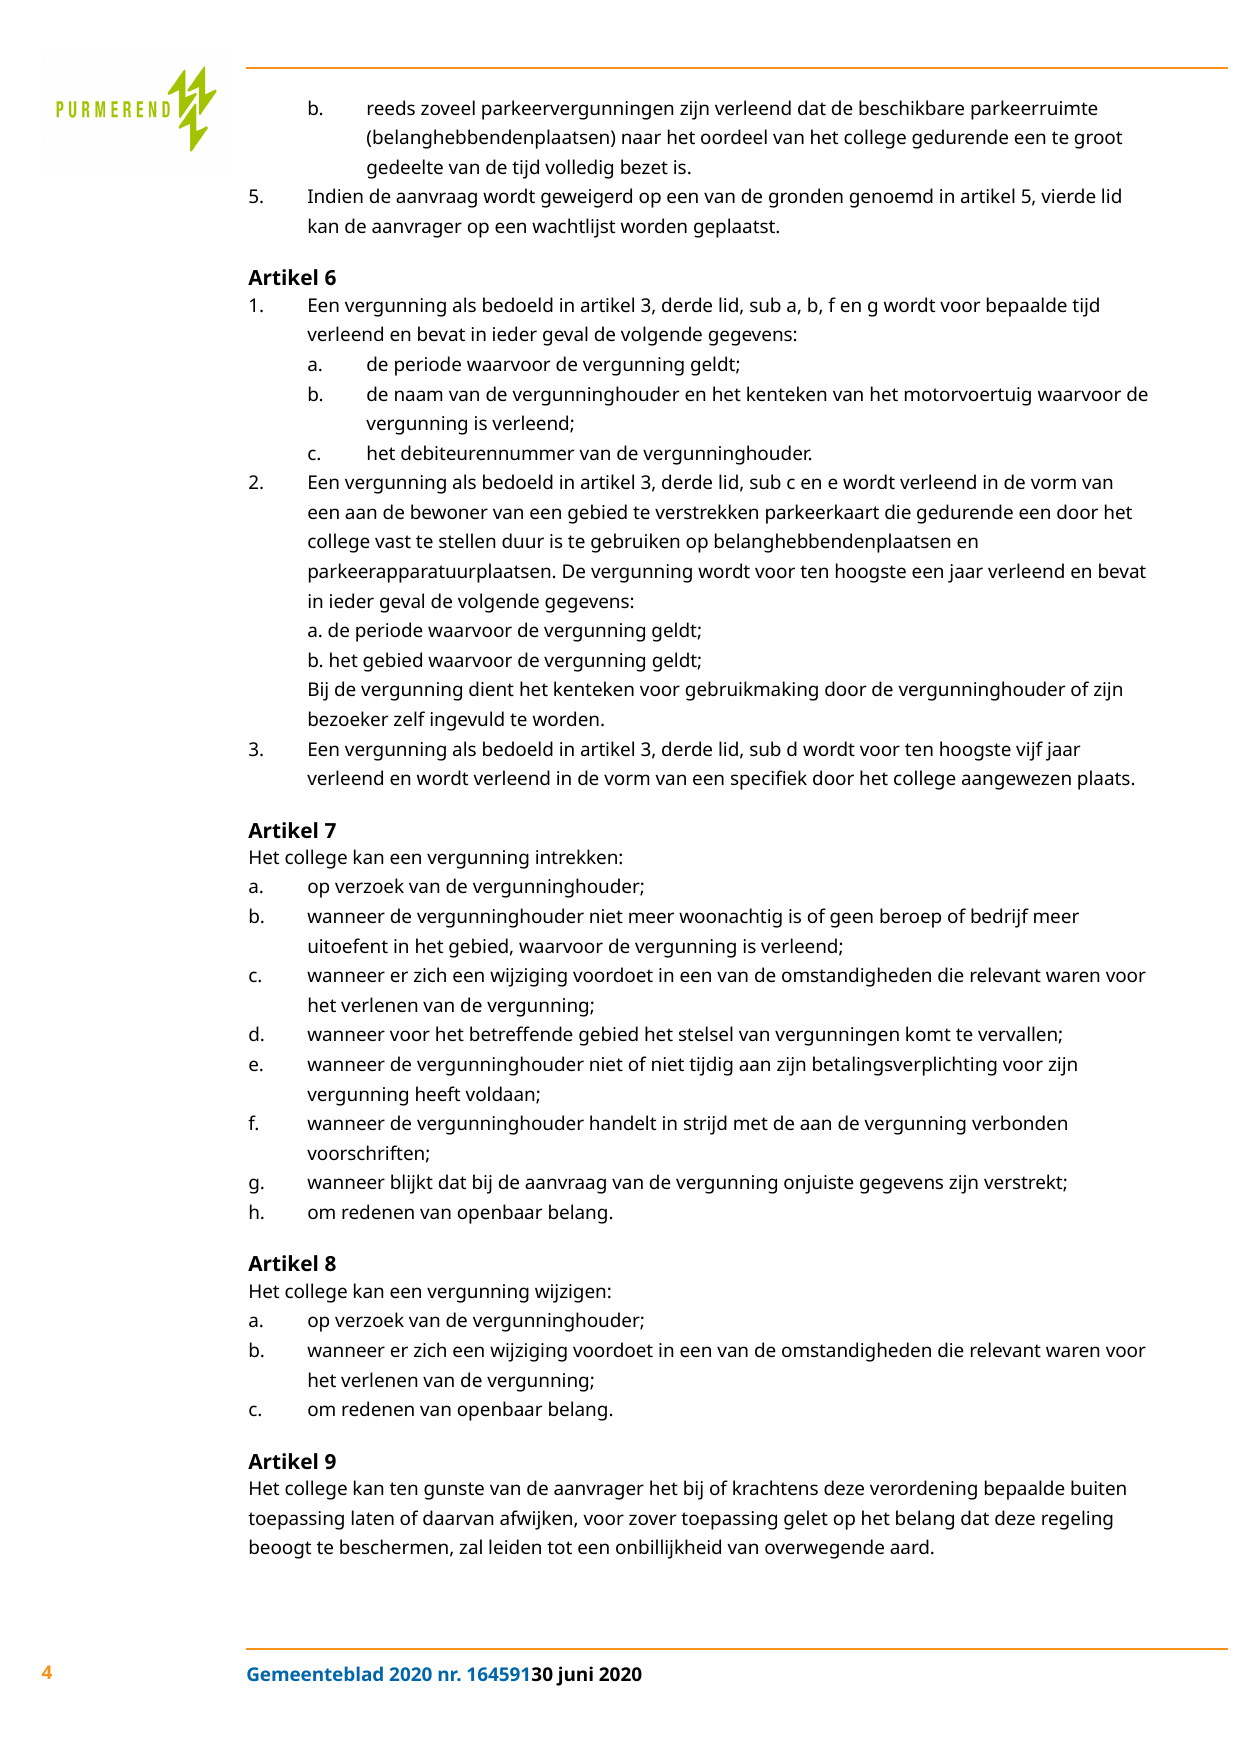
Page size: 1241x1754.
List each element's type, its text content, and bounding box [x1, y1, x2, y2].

list wanneer er zich een wijziging voordoet in een van de omstandigheden die relevant waren voor het verlenen van de vergunning; [248, 962, 1152, 1018]
list Een vergunning als bedoeld in artikel 3, derde lid, sub a, b, f en g wordt voor bepaalde tijd verleend en bevat in ieder geval de volgende gegevens: [248, 292, 1152, 347]
list Een vergunning als bedoeld in artikel 3, derde lid, sub d wordt voor ten hoogste vijf jaar verleend en wordt verleend in de vorm van een specifiek door het college aangewezen plaats. [248, 736, 1152, 791]
list om redenen van openbaar belang. [248, 1396, 1152, 1422]
list wanneer de vergunninghouder niet of niet tijdig aan zijn betalingsverplichting voor zijn vergunning heeft voldaan; [248, 1051, 1152, 1107]
list wanneer blijkt dat bij de aanvraag van de vergunning onjuiste gegevens zijn verstrekt; [248, 1169, 1152, 1195]
list wanneer er zich een wijziging voordoet in een van de omstandigheden die relevant waren voor het verlenen van de vergunning; [248, 1337, 1152, 1392]
text Het college kan ten gunste van de aanvrager het bij of krachtens deze verordening bepaalde buiten toepassing laten of daarvan afwijken, voor zover toepassing gelet op het belang dat deze regeling beoogt te beschermen, zal leiden tot een onbillijkheid van overwegende aard. [248, 1475, 1152, 1560]
text Het college kan een vergunning wijzigen: [248, 1278, 1152, 1304]
list wanneer voor het betreffende gebied het stelsel van vergunningen komt te vervallen; [248, 1022, 1152, 1047]
list Een vergunning als bedoeld in artikel 3, derde lid, sub c en e wordt verleend in de vorm van een aan de bewoner van een gebied te verstrekken parkeerkaart die gedurende een door het college vast te stellen duur is te gebruiken op belanghebbendenplaatsen en parkeerapparatuurplaatsen. De vergunning wordt voor ten hoogste een jaar verleend en bevat in ieder geval de volgende gegevens: [248, 469, 1152, 613]
picture [41, 47, 231, 172]
list op verzoek van de vergunninghouder; [248, 1308, 1152, 1333]
list b. het gebied waarvoor de vergunning geldt; [248, 647, 1152, 673]
list reeds zoveel parkeervergunningen zijn verleend dat de beschikbare parkeerruimte (belanghebbendenplaatsen) naar het oordeel van het college gedurende een te groot gedeelte van de tijd volledig bezet is. [307, 95, 1152, 180]
list het debiteurennummer van de vergunninghouder. [307, 440, 1152, 466]
list wanneer de vergunninghouder handelt in strijd met de aan de vergunning verbonden voorschriften; [248, 1110, 1152, 1166]
list op verzoek van de vergunninghouder; [248, 874, 1152, 899]
text Artikel 7 [248, 816, 1152, 844]
list a. de periode waarvoor de vergunning geldt; [248, 617, 1152, 643]
text Artikel 9 [248, 1447, 1152, 1475]
list Indien de aanvraag wordt geweigerd op een van de gronden genoemd in artikel 5, vierde lid kan de aanvrager op een wachtlijst worden geplaatst. [248, 183, 1152, 239]
list de naam van de vergunninghouder en het kenteken van het motorvoertuig waarvoor de vergunning is verleend; [307, 381, 1152, 436]
list Bij de vergunning dient het kenteken voor gebruikmaking door de vergunninghouder of zijn bezoeker zelf ingevuld te worden. [248, 677, 1152, 732]
list om redenen van openbaar belang. [248, 1199, 1152, 1225]
list wanneer de vergunninghouder niet meer woonachtig is of geen beroep of bedrijf meer uitoefent in het gebied, waarvoor de vergunning is verleend; [248, 903, 1152, 959]
text Artikel 6 [248, 263, 1152, 292]
text Artikel 8 [248, 1249, 1152, 1278]
list de periode waarvoor de vergunning geldt; [307, 351, 1152, 377]
text Het college kan een vergunning intrekken: [248, 844, 1152, 870]
